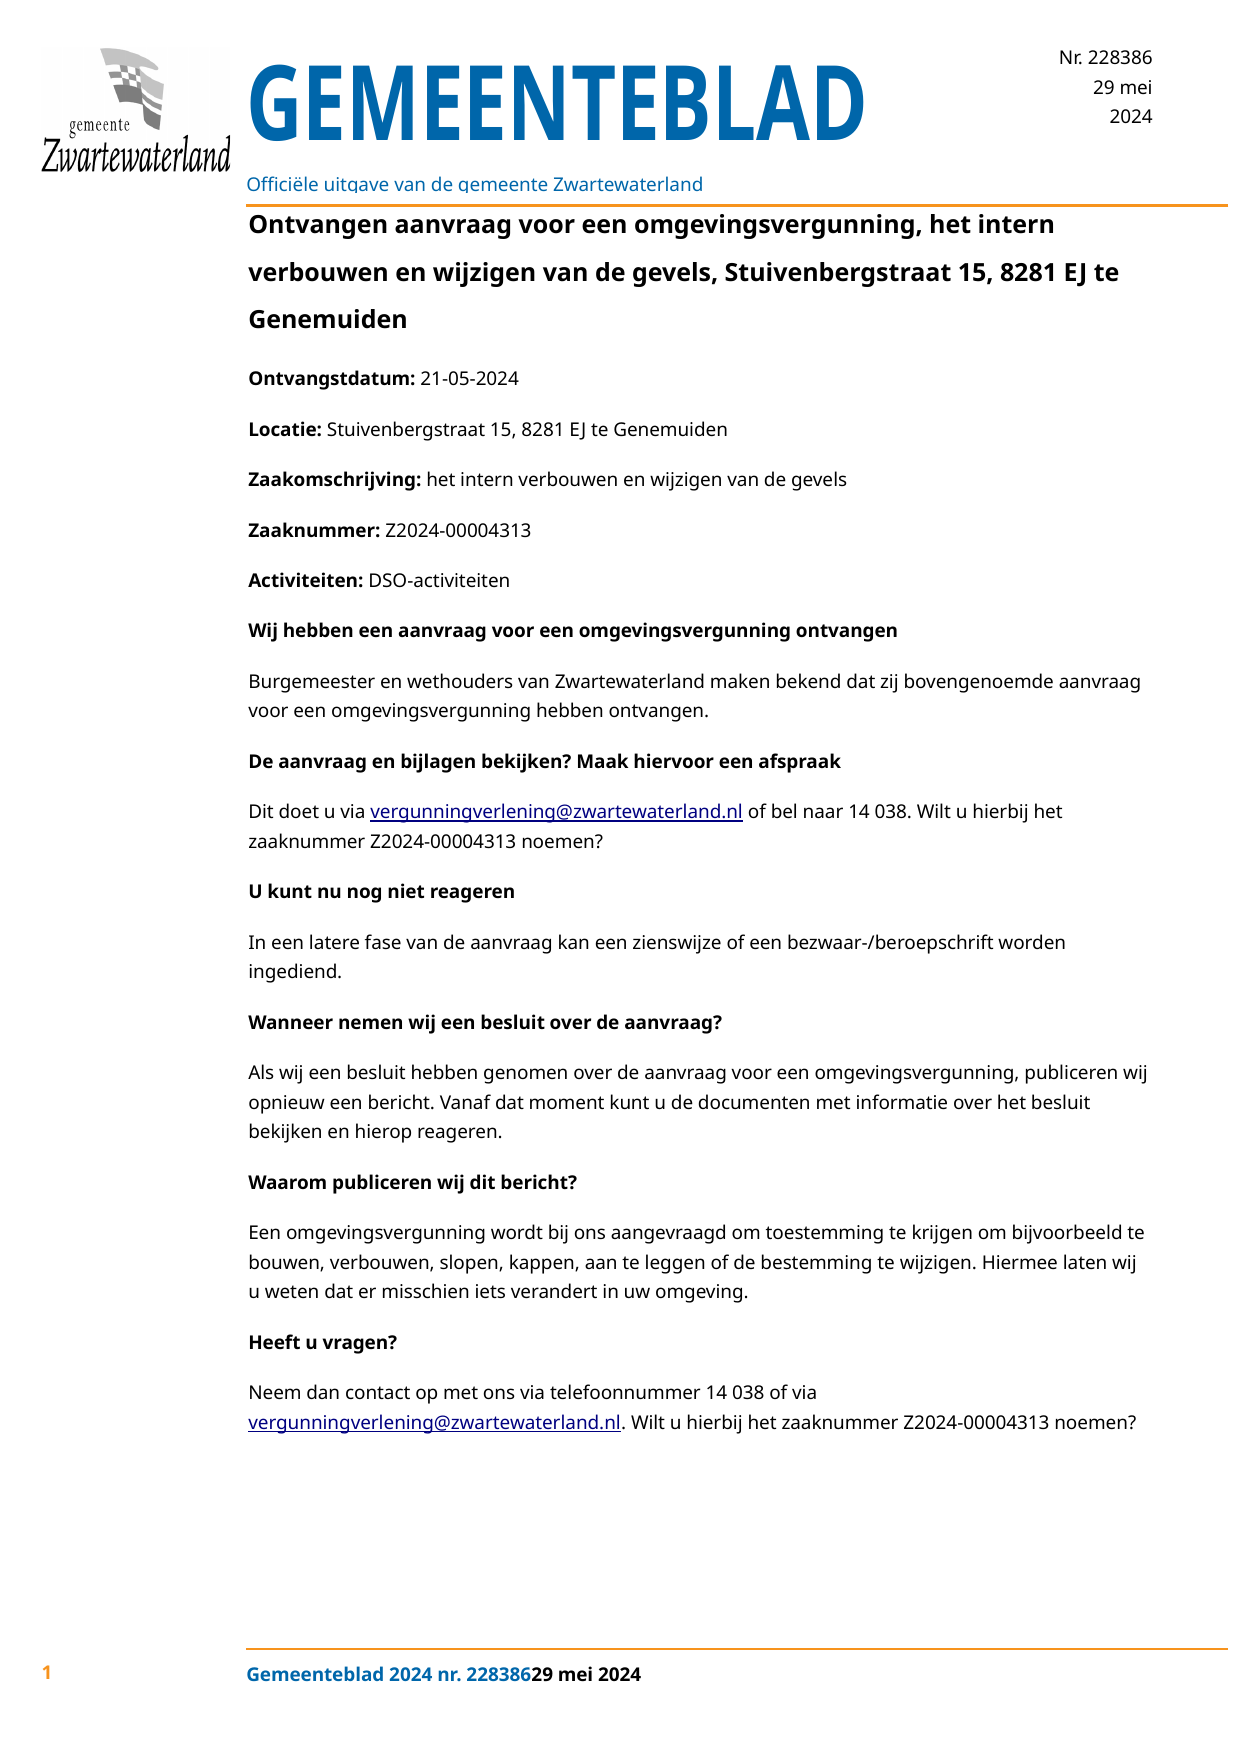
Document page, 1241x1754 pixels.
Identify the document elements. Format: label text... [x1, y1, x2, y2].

text Dit doet u via vergunningverlening@zwartewaterland.nl of bel naar 14 038. Wilt u hierbij het zaaknummer Z2024-00004313 noemen? [248, 798, 1152, 854]
text Zaakomschrijving: het intern verbouwen en wijzigen van de gevels [248, 466, 1152, 492]
text Zaaknummer: Z2024-00004313 [248, 517, 1152, 542]
text U kunt nu nog niet reageren [248, 878, 1152, 904]
text Burgemeester en wethouders van Zwartewaterland maken bekend dat zij bovengenoemde aanvraag voor een omgevingsvergunning hebben ontvangen. [248, 668, 1152, 723]
text De aanvraag en bijlagen bekijken? Maak hiervoor een afspraak [248, 748, 1152, 774]
text Een omgevingsvergunning wordt bij ons aangevraagd om toestemming te krijgen om bijvoorbeeld te bouwen, verbouwen, slopen, kappen, aan te leggen of de bestemming te wijzigen. Hiermee laten wij u weten dat er misschien iets verandert in uw omgeving. [248, 1219, 1152, 1304]
text In een latere fase van de aanvraag kan een zienswijze of een bezwaar-/beroepschrift worden ingediend. [248, 929, 1152, 984]
text Als wij een besluit hebben genomen over de aanvraag voor een omgevingsvergunning, publiceren wij opnieuw een bericht. Vanaf dat moment kunt u de documenten met informatie over het besluit bekijken en hierop reageren. [248, 1059, 1152, 1144]
text Ontvangstdatum: 21-05-2024 [248, 366, 1152, 391]
text Activiteiten: DSO-activiteiten [248, 567, 1152, 593]
text Wanneer nemen wij een besluit over de aanvraag? [248, 1009, 1152, 1034]
text Heeft u vragen? [248, 1329, 1152, 1354]
text Locatie: Stuivenbergstraat 15, 8281 EJ te Genemuiden [248, 416, 1152, 442]
picture [41, 47, 231, 172]
text Neem dan contact op met ons via telefoonnummer 14 038 of via vergunningverlening@zwartewaterland.nl. Wilt u hierbij het zaaknummer Z2024-00004313 noemen? [248, 1379, 1152, 1434]
text Wij hebben een aanvraag voor een omgevingsvergunning ontvangen [248, 618, 1152, 643]
text Ontvangen aanvraag voor een omgevingsvergunning, het intern verbouwen en wijzigen van de gevels, Stuivenbergstraat 15, 8281 EJ te Genemuiden [248, 207, 1152, 336]
text Waarom publiceren wij dit bericht? [248, 1169, 1152, 1194]
